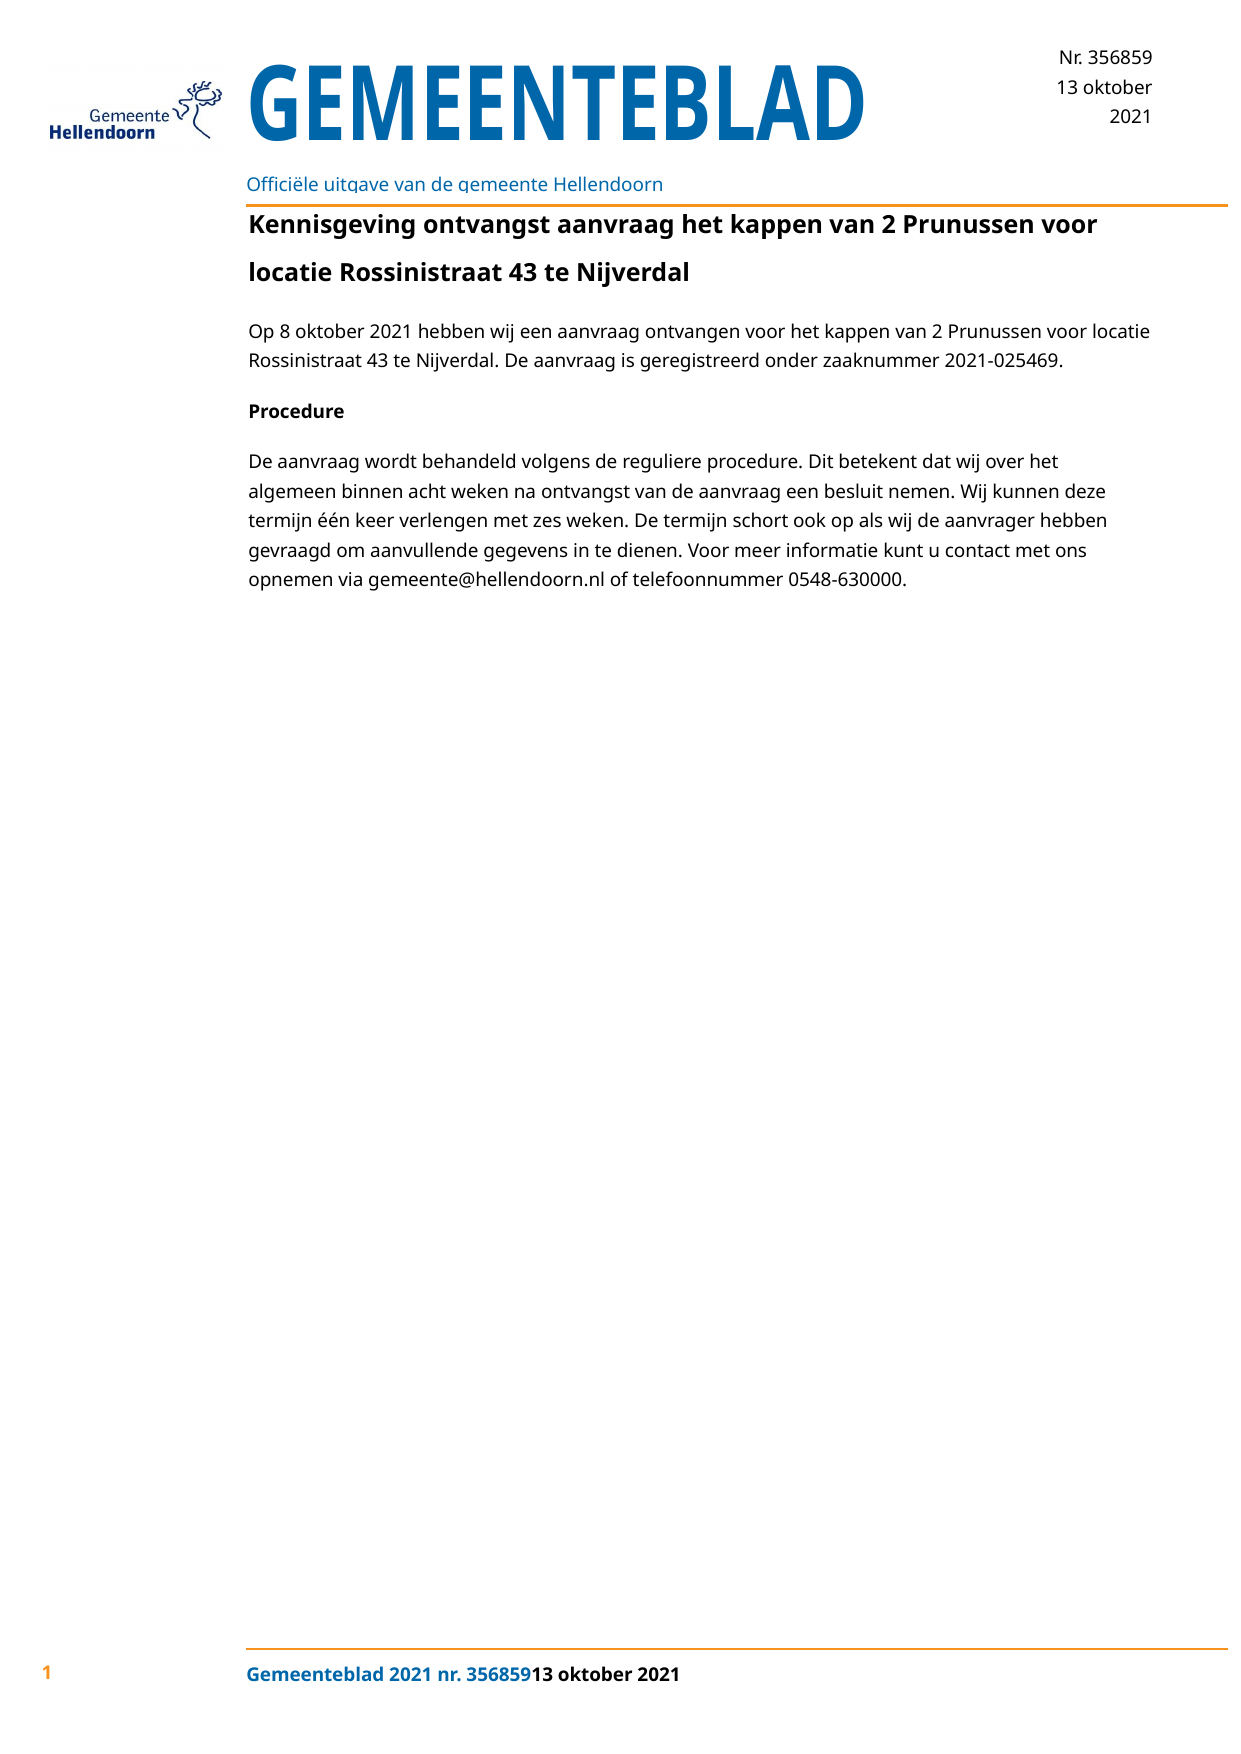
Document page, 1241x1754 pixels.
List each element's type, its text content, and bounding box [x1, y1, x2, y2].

text Op 8 oktober 2021 hebben wij een aanvraag ontvangen voor het kappen van 2 Prunussen voor locatie Rossinistraat 43 te Nijverdal. De aanvraag is geregistreerd onder zaaknummer 2021-025469. [248, 318, 1152, 373]
text Kennisgeving ontvangst aanvraag het kappen van 2 Prunussen voor locatie Rossinistraat 43 te Nijverdal [248, 207, 1152, 288]
text De aanvraag wordt behandeld volgens de reguliere procedure. Dit betekent dat wij over het algemeen binnen acht weken na ontvangst van de aanvraag een besluit nemen. Wij kunnen deze termijn één keer verlengen met zes weken. De termijn schort ook op als wij de aanvrager hebben gevraagd om aanvullende gegevens in te dienen. Voor meer informatie kunt u contact met ons opnemen via gemeente@hellendoorn.nl of telefoonnummer 0548-630000. [248, 448, 1152, 592]
text Procedure [248, 398, 1152, 424]
picture [41, 47, 231, 172]
